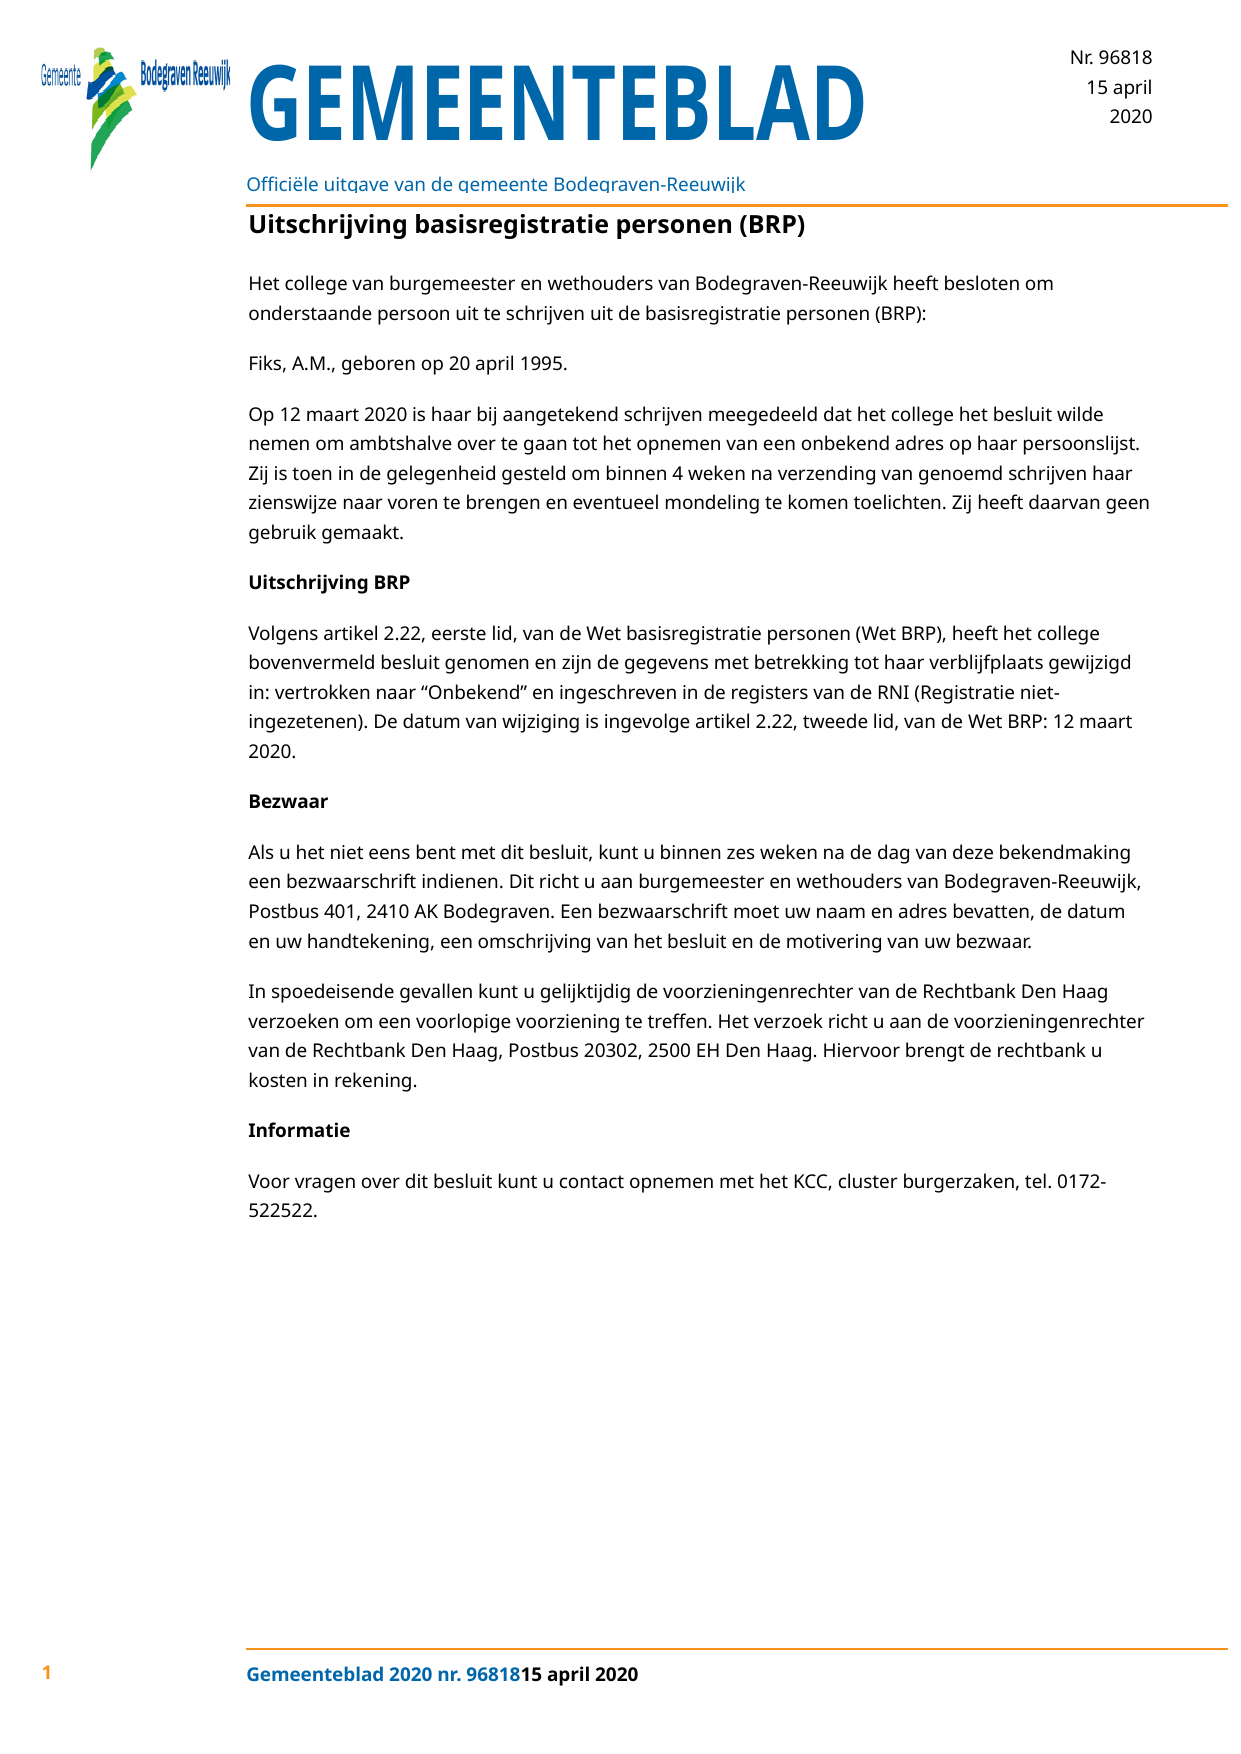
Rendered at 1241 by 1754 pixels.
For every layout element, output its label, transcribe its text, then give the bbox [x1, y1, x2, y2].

text Bezwaar [248, 789, 1152, 814]
picture [41, 47, 231, 172]
text Uitschrijving BRP [248, 569, 1152, 595]
text Fiks, A.M., geboren op 20 april 1995. [248, 350, 1152, 376]
text Voor vragen over dit besluit kunt u contact opnemen met het KCC, cluster burgerzaken, tel. 0172-522522. [248, 1168, 1152, 1223]
text Uitschrijving basisregistratie personen (BRP) [248, 207, 1152, 241]
text Het college van burgemeester en wethouders van Bodegraven-Reeuwijk heeft besloten om onderstaande persoon uit te schrijven uit de basisregistratie personen (BRP): [248, 270, 1152, 326]
text Volgens artikel 2.22, eerste lid, van de Wet basisregistratie personen (Wet BRP), heeft het college bovenvermeld besluit genomen en zijn de gegevens met betrekking tot haar verblijfplaats gewijzigd in: vertrokken naar “Onbekend” en ingeschreven in de registers van de RNI (Registratie niet-ingezetenen). De datum van wijziging is ingevolge artikel 2.22, tweede lid, van de Wet BRP: 12 maart 2020. [248, 620, 1152, 764]
text Als u het niet eens bent met dit besluit, kunt u binnen zes weken na de dag van deze bekendmaking een bezwaarschrift indienen. Dit richt u aan burgemeester en wethouders van Bodegraven-Reeuwijk, Postbus 401, 2410 AK Bodegraven. Een bezwaarschrift moet uw naam en adres bevatten, de datum en uw handtekening, een omschrijving van het besluit en de motivering van uw bezwaar. [248, 839, 1152, 953]
text In spoedeisende gevallen kunt u gelijktijdig de voorzieningenrechter van de Rechtbank Den Haag verzoeken om een voorlopige voorziening te treffen. Het verzoek richt u aan de voorzieningenrechter van de Rechtbank Den Haag, Postbus 20302, 2500 EH Den Haag. Hiervoor brengt de rechtbank u kosten in rekening. [248, 978, 1152, 1093]
text Op 12 maart 2020 is haar bij aangetekend schrijven meegedeeld dat het college het besluit wilde nemen om ambtshalve over te gaan tot het opnemen van een onbekend adres op haar persoonslijst. Zij is toen in de gelegenheid gesteld om binnen 4 weken na verzending van genoemd schrijven haar zienswijze naar voren te brengen en eventueel mondeling te komen toelichten. Zij heeft daarvan geen gebruik gemaakt. [248, 401, 1152, 545]
text Informatie [248, 1117, 1152, 1143]
